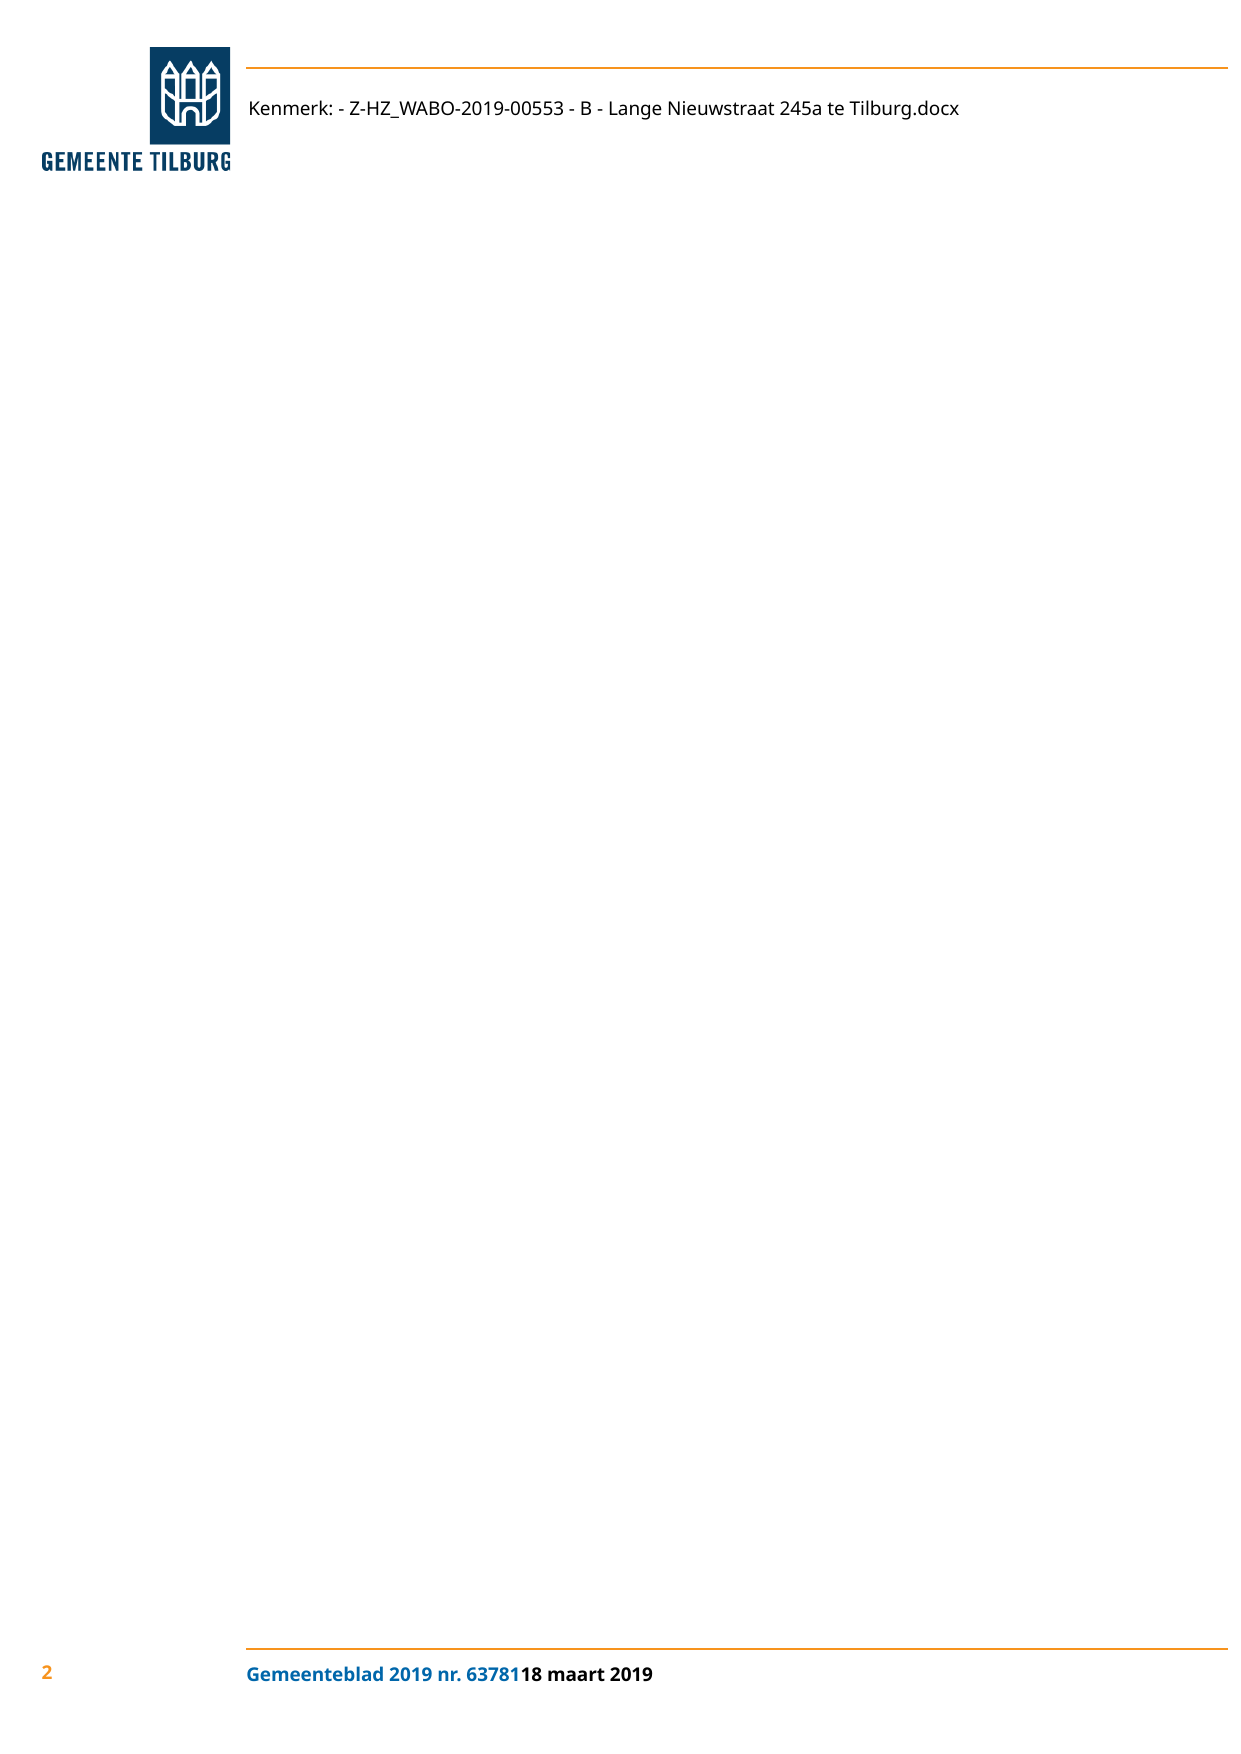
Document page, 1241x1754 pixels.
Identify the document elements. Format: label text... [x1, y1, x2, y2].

picture [41, 47, 231, 172]
text Kenmerk: - Z-HZ_WABO-2019-00553 - B - Lange Nieuwstraat 245a te Tilburg.docx [248, 95, 1152, 121]
